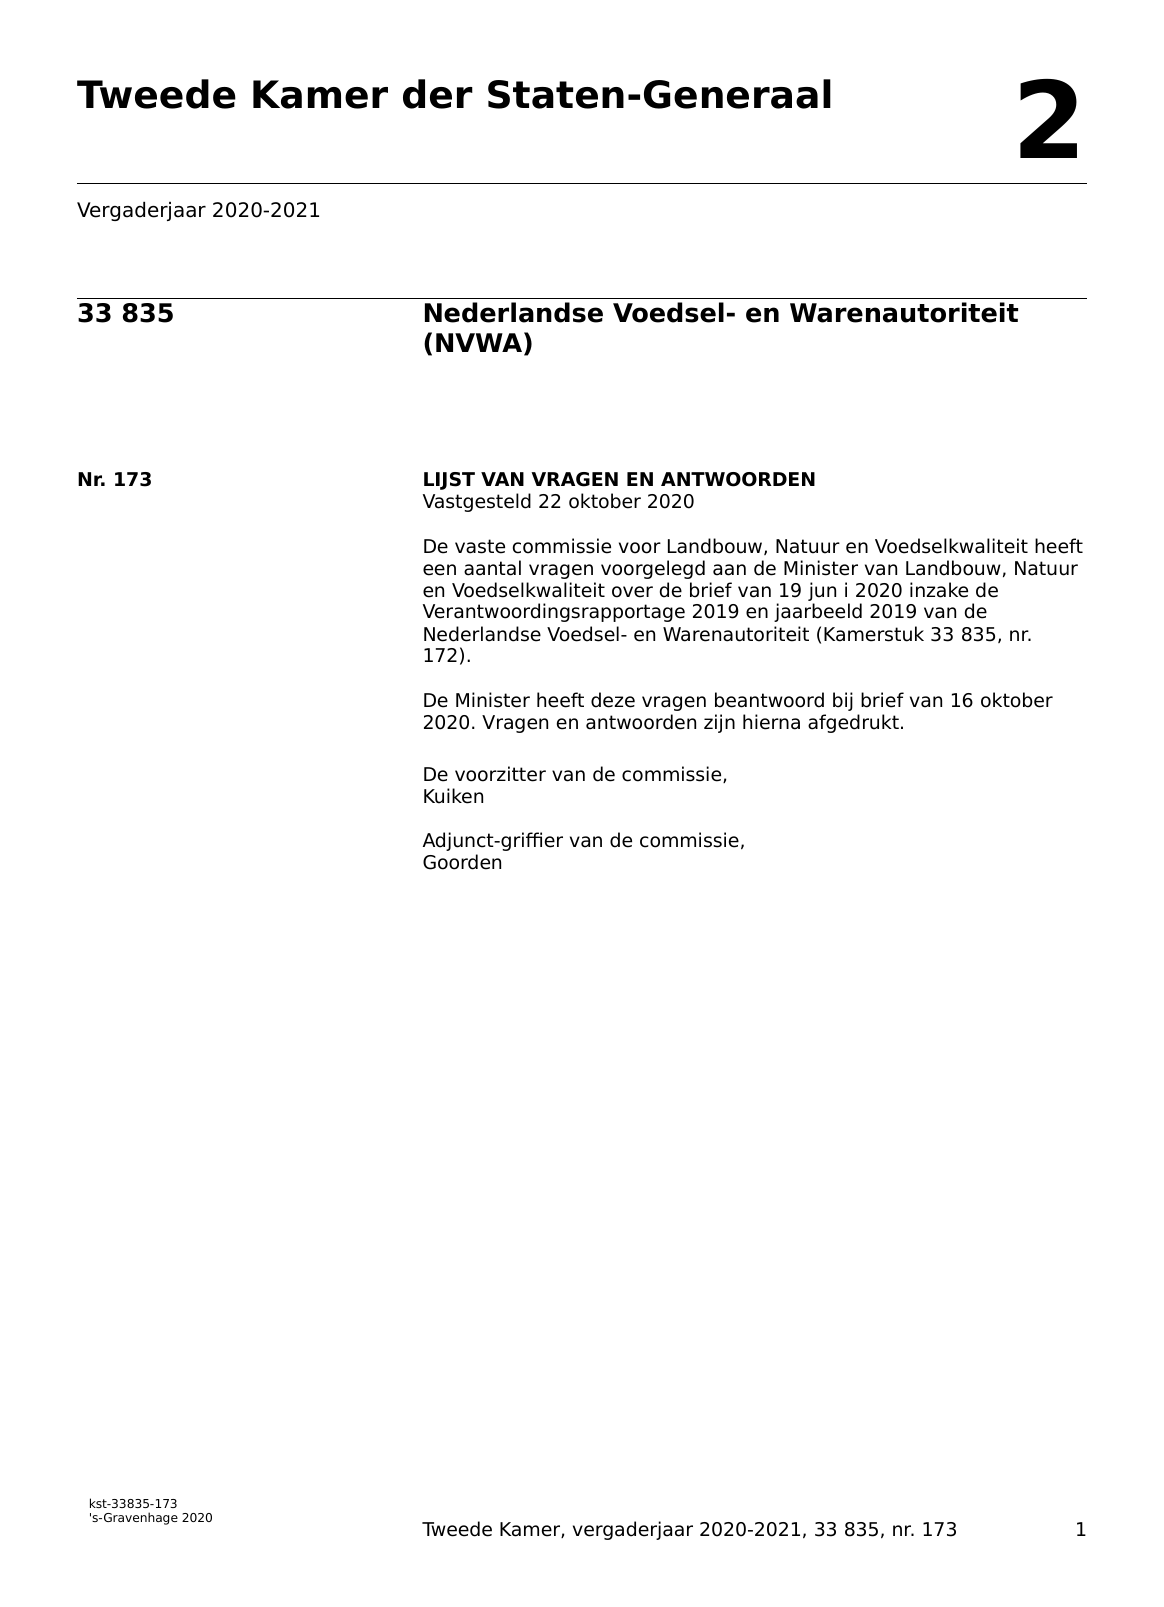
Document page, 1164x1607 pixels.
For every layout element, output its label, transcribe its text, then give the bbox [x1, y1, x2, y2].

text De Minister heeft deze vragen beantwoord bij brief van 16 oktober 2020. Vragen en antwoorden zijn hierna afgedrukt. [422, 689, 1087, 733]
text Vastgesteld 22 oktober 2020 [422, 491, 1087, 513]
table_header 2 [886, 59, 1087, 183]
table_cell Vergaderjaar 2020-2021 [77, 184, 1087, 298]
text Adjunct-griffier van de commissie, Goorden [422, 830, 1087, 874]
text kst-33835-173 [88, 1497, 323, 1511]
text De voorzitter van de commissie, Kuiken [422, 763, 1087, 807]
subtitle 33 835 Nederlandse Voedsel- en Warenautoriteit (NVWA) [77, 299, 1087, 358]
text De vaste commissie voor Landbouw, Natuur en Voedselkwaliteit heeft een aantal vragen voorgelegd aan de Minister van Landbouw, Natuur en Voedselkwaliteit over de brief van 19 jun i 2020 inzake de Verantwoordingsrapportage 2019 en jaarbeeld 2019 van de Nederlandse Voedsel- en Warenautoriteit (Kamerstuk 33 835, nr. 172). [422, 536, 1087, 667]
table_header Tweede Kamer der Staten-Generaal [77, 59, 886, 183]
subtitle Nr. 173 LIJST VAN VRAGEN EN ANTWOORDEN [77, 469, 1087, 491]
text 's-Gravenhage 2020 [88, 1511, 323, 1525]
